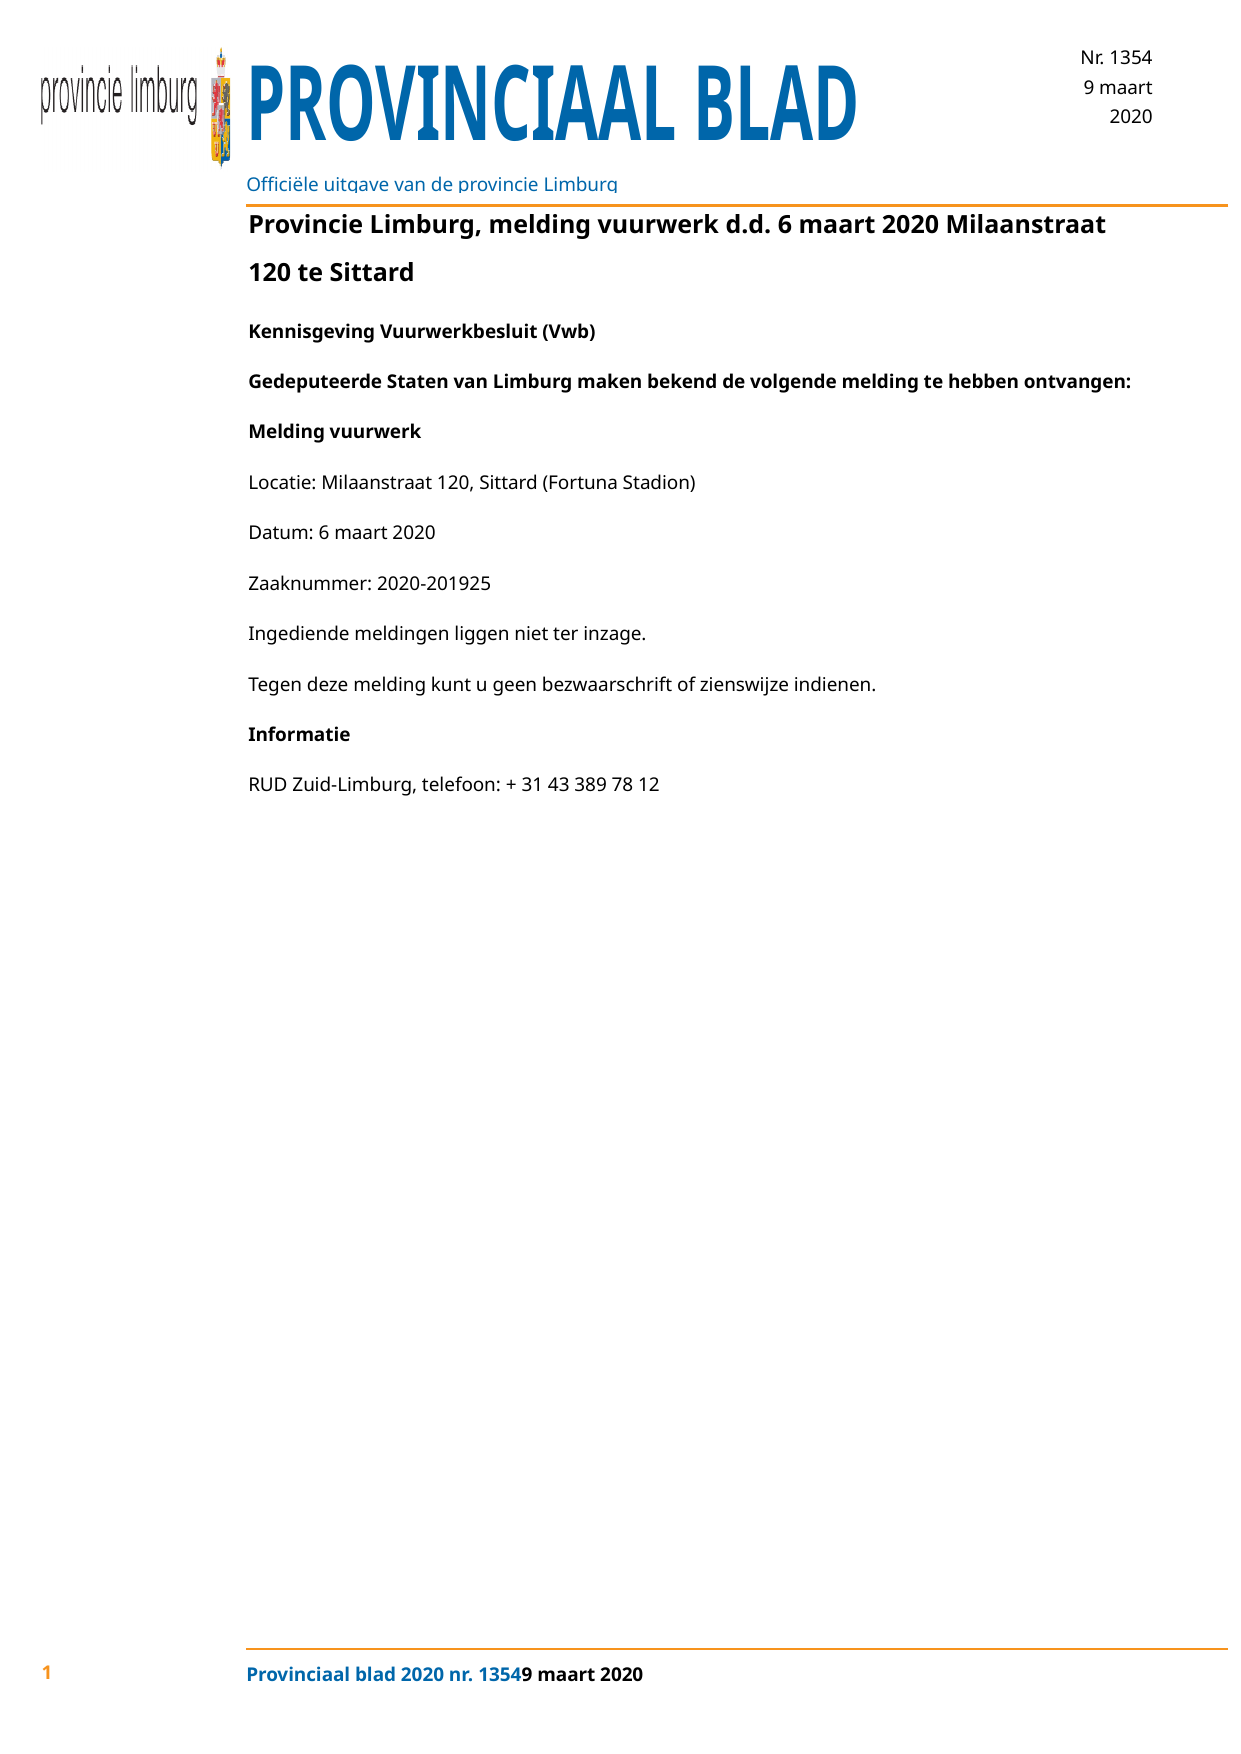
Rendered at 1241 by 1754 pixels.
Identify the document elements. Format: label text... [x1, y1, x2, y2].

picture [41, 47, 231, 172]
text Datum: 6 maart 2020 [248, 519, 1152, 545]
text Kennisgeving Vuurwerkbesluit (Vwb) [248, 318, 1152, 344]
text Gedeputeerde Staten van Limburg maken bekend de volgende melding te hebben ontvangen: [248, 368, 1152, 394]
text Informatie [248, 721, 1152, 747]
text Ingediende meldingen liggen niet ter inzage. [248, 620, 1152, 646]
text Locatie: Milaanstraat 120, Sittard (Fortuna Stadion) [248, 469, 1152, 495]
text Melding vuurwerk [248, 419, 1152, 444]
text Provincie Limburg, melding vuurwerk d.d. 6 maart 2020 Milaanstraat 120 te Sittard [248, 207, 1152, 288]
text RUD Zuid-Limburg, telefoon: + 31 43 389 78 12 [248, 772, 1152, 797]
text Zaaknummer: 2020-201925 [248, 570, 1152, 596]
text Tegen deze melding kunt u geen bezwaarschrift of zienswijze indienen. [248, 671, 1152, 697]
